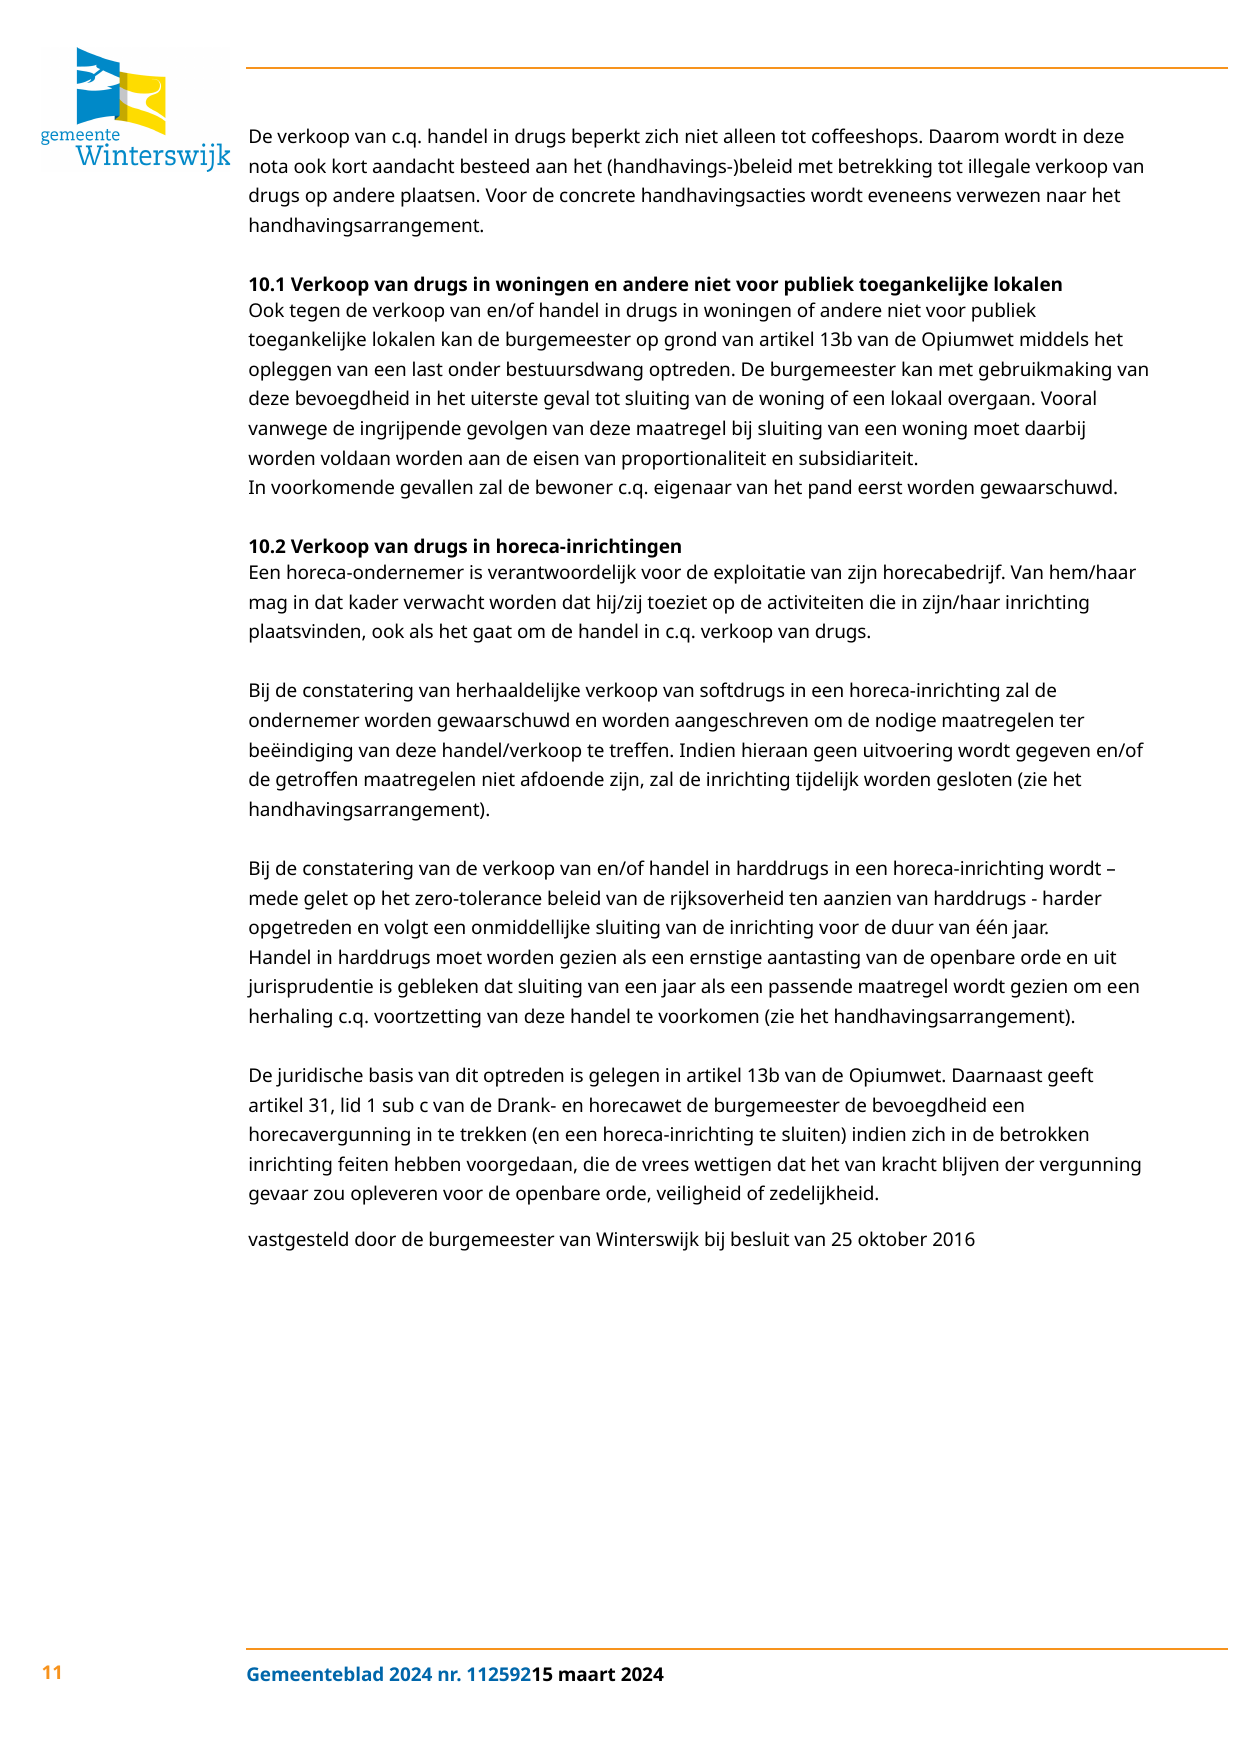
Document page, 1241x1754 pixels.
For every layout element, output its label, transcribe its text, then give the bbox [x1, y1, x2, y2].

text De juridische basis van dit optreden is gelegen in artikel 13b van de Opiumwet. Daarnaast geeft artikel 31, lid 1 sub c van de Drank- en horecawet de burgemeester de bevoegdheid een horecavergunning in te trekken (en een horeca-inrichting te sluiten) indien zich in de betrokken inrichting feiten hebben voorgedaan, die de vrees wettigen dat het van kracht blijven der vergunning gevaar zou opleveren voor de openbare orde, veiligheid of zedelijkheid. [248, 1062, 1152, 1206]
text 10.2 Verkoop van drugs in horeca-inrichtingen [248, 533, 1152, 559]
text Bij de constatering van de verkoop van en/of handel in harddrugs in een horeca-inrichting wordt – mede gelet op het zero-tolerance beleid van de rijksoverheid ten aanzien van harddrugs - harder opgetreden en volgt een onmiddellijke sluiting van de inrichting voor de duur van één jaar. [248, 855, 1152, 940]
picture [41, 47, 231, 172]
text Bij de constatering van herhaaldelijke verkoop van softdrugs in een horeca-inrichting zal de ondernemer worden gewaarschuwd en worden aangeschreven om de nodige maatregelen ter beëindiging van deze handel/verkoop te treffen. Indien hieraan geen uitvoering wordt gegeven en/of de getroffen maatregelen niet afdoende zijn, zal de inrichting tijdelijk worden gesloten (zie het handhavingsarrangement). [248, 678, 1152, 822]
text Ook tegen de verkoop van en/of handel in drugs in woningen of andere niet voor publiek toegankelijke lokalen kan de burgemeester op grond van artikel 13b van de Opiumwet middels het opleggen van een last onder bestuursdwang optreden. De burgemeester kan met gebruikmaking van deze bevoegdheid in het uiterste geval tot sluiting van de woning of een lokaal overgaan. Vooral vanwege de ingrijpende gevolgen van deze maatregel bij sluiting van een woning moet daarbij worden voldaan worden aan de eisen van proportionaliteit en subsidiariteit. [248, 297, 1152, 471]
text 10.1 Verkoop van drugs in woningen en andere niet voor publiek toegankelijke lokalen [248, 271, 1152, 297]
text In voorkomende gevallen zal de bewoner c.q. eigenaar van het pand eerst worden gewaarschuwd. [248, 474, 1152, 500]
text Een horeca-ondernemer is verantwoordelijk voor de exploitatie van zijn horecabedrijf. Van hem/haar mag in dat kader verwacht worden dat hij/zij toeziet op de activiteiten die in zijn/haar inrichting plaatsvinden, ook als het gaat om de handel in c.q. verkoop van drugs. [248, 559, 1152, 644]
text vastgesteld door de burgemeester van Winterswijk bij besluit van 25 oktober 2016 [248, 1226, 1152, 1252]
text De verkoop van c.q. handel in drugs beperkt zich niet alleen tot coffeeshops. Daarom wordt in deze nota ook kort aandacht besteed aan het (handhavings-)beleid met betrekking tot illegale verkoop van drugs op andere plaatsen. Voor de concrete handhavingsacties wordt eveneens verwezen naar het handhavingsarrangement. [248, 123, 1152, 238]
picture [225, 153, 231, 162]
text Handel in harddrugs moet worden gezien als een ernstige aantasting van de openbare orde en uit jurisprudentie is gebleken dat sluiting van een jaar als een passende maatregel wordt gezien om een herhaling c.q. voortzetting van deze handel te voorkomen (zie het handhavingsarrangement). [248, 944, 1152, 1029]
